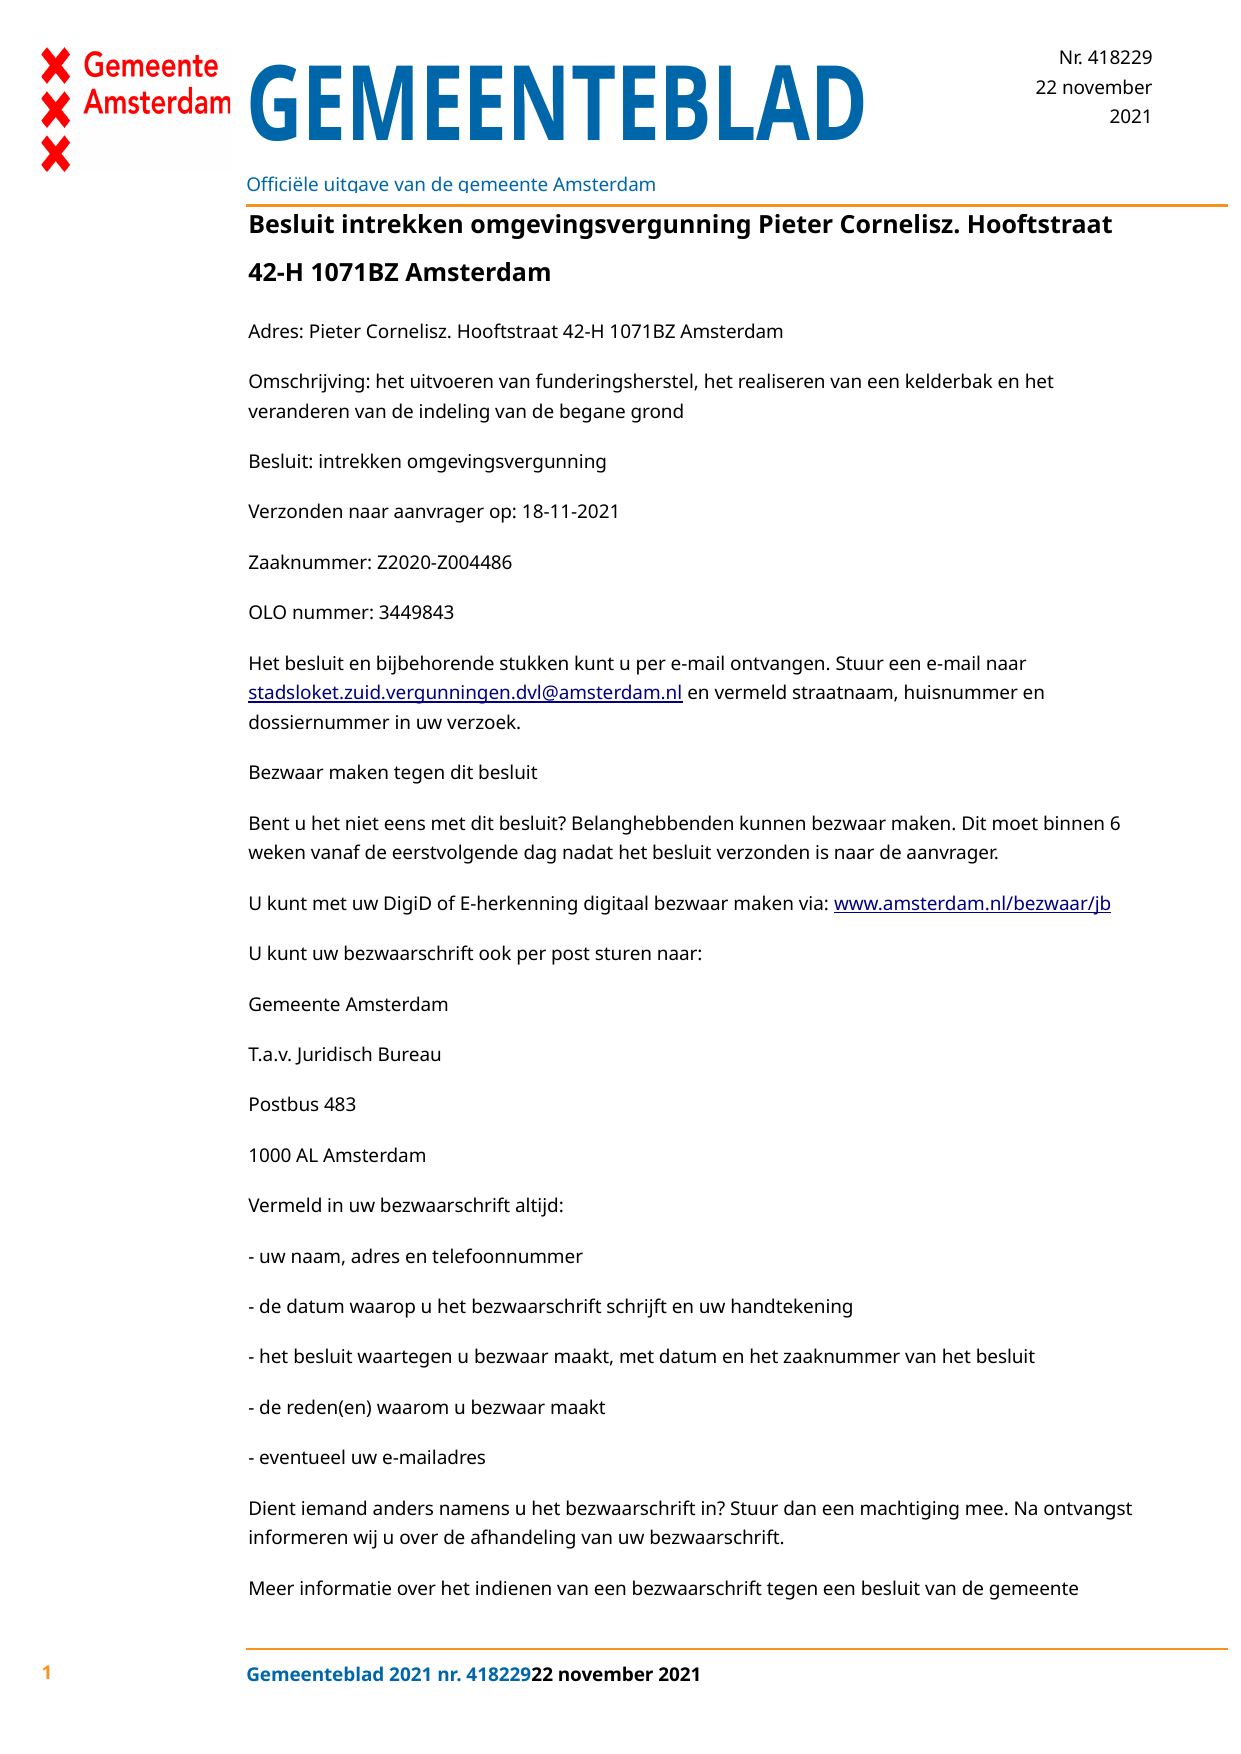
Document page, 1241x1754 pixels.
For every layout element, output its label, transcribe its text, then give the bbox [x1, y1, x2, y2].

text Besluit intrekken omgevingsvergunning Pieter Cornelisz. Hooftstraat 42-H 1071BZ Amsterdam [248, 207, 1152, 288]
text T.a.v. Juridisch Bureau [248, 1041, 1152, 1067]
text - het besluit waartegen u bezwaar maakt, met datum en het zaaknummer van het besluit [248, 1344, 1152, 1369]
text - uw naam, adres en telefoonnummer [248, 1243, 1152, 1269]
text - de datum waarop u het bezwaarschrift schrijft en uw handtekening [248, 1293, 1152, 1319]
text Bent u het niet eens met dit besluit? Belanghebbenden kunnen bezwaar maken. Dit moet binnen 6 weken vanaf de eerstvolgende dag nadat het besluit verzonden is naar de aanvrager. [248, 810, 1152, 865]
text OLO nummer: 3449843 [248, 599, 1152, 625]
text Zaaknummer: Z2020-Z004486 [248, 549, 1152, 575]
text Meer informatie over het indienen van een bezwaarschrift tegen een besluit van de gemeente [248, 1575, 1152, 1601]
text - de reden(en) waarom u bezwaar maakt [248, 1394, 1152, 1420]
text Adres: Pieter Cornelisz. Hooftstraat 42-H 1071BZ Amsterdam [248, 318, 1152, 344]
picture [41, 47, 231, 172]
text Besluit: intrekken omgevingsvergunning [248, 448, 1152, 474]
text Vermeld in uw bezwaarschrift altijd: [248, 1192, 1152, 1218]
text Het besluit en bijbehorende stukken kunt u per e-mail ontvangen. Stuur een e-mail naar stadsloket.zuid.vergunningen.dvl@amsterdam.nl en vermeld straatnaam, huisnummer en dossiernummer in uw verzoek. [248, 650, 1152, 735]
text U kunt uw bezwaarschrift ook per post sturen naar: [248, 940, 1152, 966]
text Postbus 483 [248, 1092, 1152, 1117]
text Verzonden naar aanvrager op: 18-11-2021 [248, 499, 1152, 524]
text 1000 AL Amsterdam [248, 1142, 1152, 1168]
text Dient iemand anders namens u het bezwaarschrift in? Stuur dan een machtiging mee. Na ontvangst informeren wij u over de afhandeling van uw bezwaarschrift. [248, 1495, 1152, 1550]
text Bezwaar maken tegen dit besluit [248, 759, 1152, 785]
text Omschrijving: het uitvoeren van funderingsherstel, het realiseren van een kelderbak en het veranderen van de indeling van de begane grond [248, 368, 1152, 424]
text - eventueel uw e-mailadres [248, 1444, 1152, 1470]
text U kunt met uw DigiD of E-herkenning digitaal bezwaar maken via: www.amsterdam.nl/bezwaar/jb [248, 890, 1152, 916]
text Gemeente Amsterdam [248, 991, 1152, 1017]
